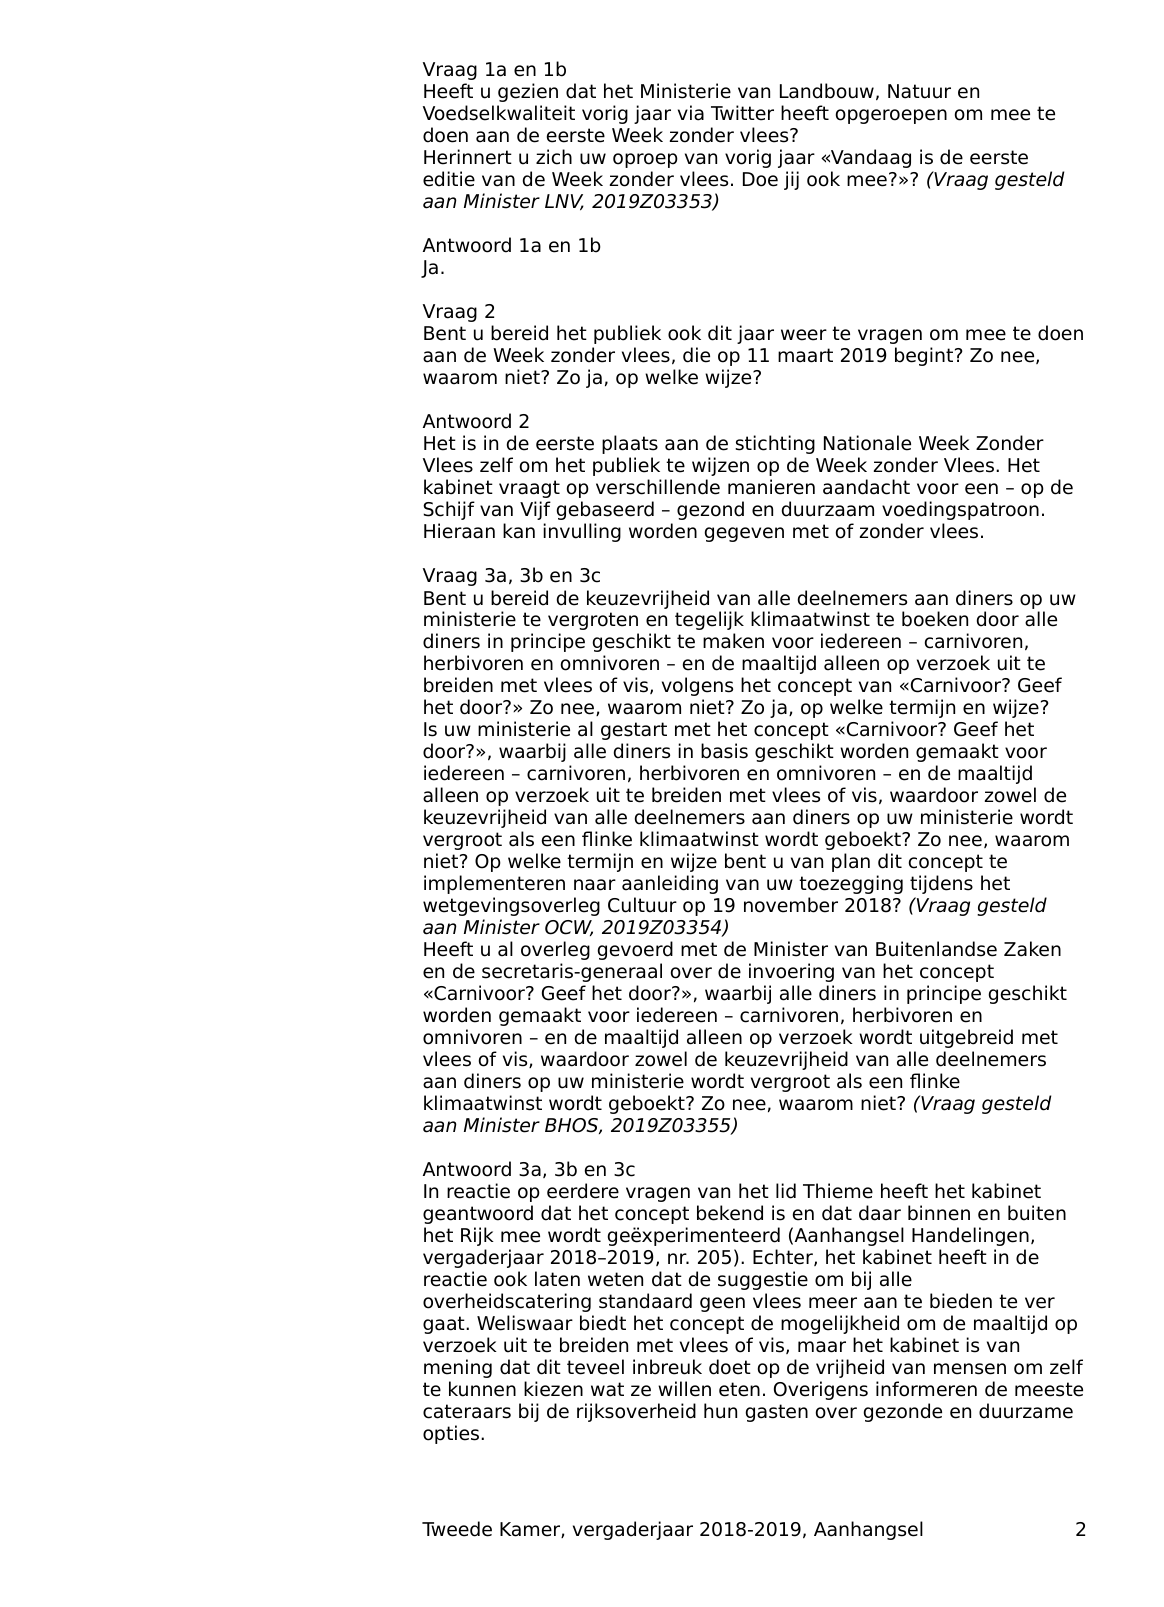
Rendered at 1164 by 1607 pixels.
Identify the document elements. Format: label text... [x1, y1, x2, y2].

text In reactie op eerdere vragen van het lid Thieme heeft het kabinet geantwoord dat het concept bekend is en dat daar binnen en buiten het Rijk mee wordt geëxperimenteerd (Aanhangsel Handelingen, vergaderjaar 2018–2019, nr. 205). Echter, het kabinet heeft in de reactie ook laten weten dat de suggestie om bij alle overheidscatering standaard geen vlees meer aan te bieden te ver gaat. Weliswaar biedt het concept de mogelijkheid om de maaltijd op verzoek uit te breiden met vlees of vis, maar het kabinet is van mening dat dit teveel inbreuk doet op de vrijheid van mensen om zelf te kunnen kiezen wat ze willen eten. Overigens informeren de meeste cateraars bij de rijksoverheid hun gasten over gezonde en duurzame opties. [422, 1181, 1087, 1445]
text Antwoord 1a en 1b [422, 235, 1087, 257]
text Antwoord 2 [422, 411, 1087, 433]
text Vraag 2 [422, 301, 1087, 323]
text Herinnert u zich uw oproep van vorig jaar «Vandaag is de eerste editie van de Week zonder vlees. Doe jij ook mee?»? (Vraag gesteld aan Minister LNV, 2019Z03353) [422, 147, 1087, 213]
text Is uw ministerie al gestart met het concept «Carnivoor? Geef het door?», waarbij alle diners in basis geschikt worden gemaakt voor iedereen – carnivoren, herbivoren en omnivoren – en de maaltijd alleen op verzoek uit te breiden met vlees of vis, waardoor zowel de keuzevrijheid van alle deelnemers aan diners op uw ministerie wordt vergroot als een flinke klimaatwinst wordt geboekt? Zo nee, waarom niet? Op welke termijn en wijze bent u van plan dit concept te implementeren naar aanleiding van uw toezegging tijdens het wetgevingsoverleg Cultuur op 19 november 2018? (Vraag gesteld aan Minister OCW, 2019Z03354) [422, 719, 1087, 939]
text Het is in de eerste plaats aan de stichting Nationale Week Zonder Vlees zelf om het publiek te wijzen op de Week zonder Vlees. Het kabinet vraagt op verschillende manieren aandacht voor een – op de Schijf van Vijf gebaseerd – gezond en duurzaam voedingspatroon. Hieraan kan invulling worden gegeven met of zonder vlees. [422, 433, 1087, 543]
text Vraag 1a en 1b [422, 59, 1087, 81]
text Ja. [422, 257, 1087, 279]
text Antwoord 3a, 3b en 3c [422, 1159, 1087, 1181]
text Heeft u gezien dat het Ministerie van Landbouw, Natuur en Voedselkwaliteit vorig jaar via Twitter heeft opgeroepen om mee te doen aan de eerste Week zonder vlees? [422, 81, 1087, 147]
text Vraag 3a, 3b en 3c [422, 565, 1087, 587]
text Bent u bereid de keuzevrijheid van alle deelnemers aan diners op uw ministerie te vergroten en tegelijk klimaatwinst te boeken door alle diners in principe geschikt te maken voor iedereen – carnivoren, herbivoren en omnivoren – en de maaltijd alleen op verzoek uit te breiden met vlees of vis, volgens het concept van «Carnivoor? Geef het door?» Zo nee, waarom niet? Zo ja, op welke termijn en wijze? [422, 587, 1087, 719]
text Bent u bereid het publiek ook dit jaar weer te vragen om mee te doen aan de Week zonder vlees, die op 11 maart 2019 begint? Zo nee, waarom niet? Zo ja, op welke wijze? [422, 323, 1087, 389]
text Heeft u al overleg gevoerd met de Minister van Buitenlandse Zaken en de secretaris-generaal over de invoering van het concept «Carnivoor? Geef het door?», waarbij alle diners in principe geschikt worden gemaakt voor iedereen – carnivoren, herbivoren en omnivoren – en de maaltijd alleen op verzoek wordt uitgebreid met vlees of vis, waardoor zowel de keuzevrijheid van alle deelnemers aan diners op uw ministerie wordt vergroot als een flinke klimaatwinst wordt geboekt? Zo nee, waarom niet? (Vraag gesteld aan Minister BHOS, 2019Z03355) [422, 939, 1087, 1137]
